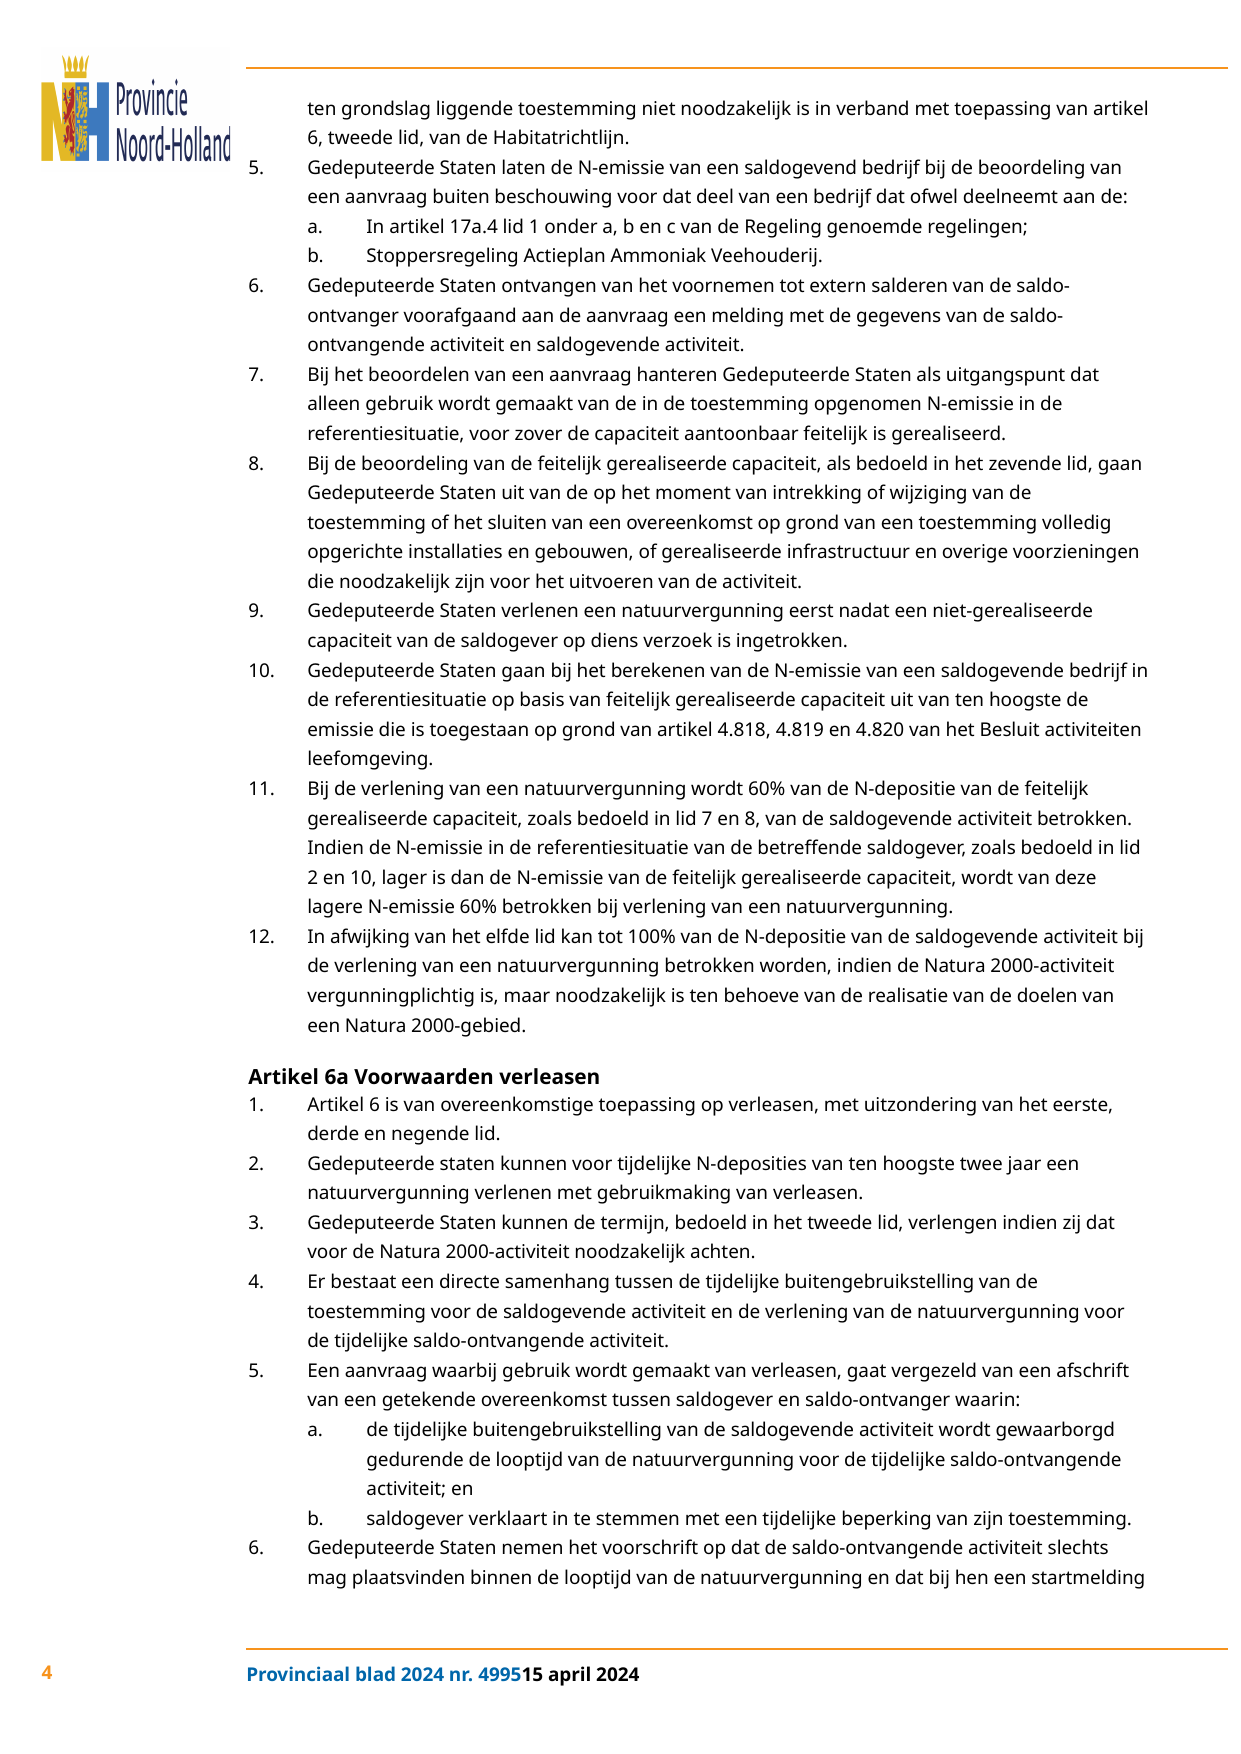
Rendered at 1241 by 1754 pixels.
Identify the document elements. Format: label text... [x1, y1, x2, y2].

list Bij de verlening van een natuurvergunning wordt 60% van de N-depositie van de feitelijk gerealiseerde capaciteit, zoals bedoeld in lid 7 en 8, van de saldogevende activiteit betrokken. Indien de N-emissie in de referentiesituatie van de betreffende saldogever, zoals bedoeld in lid 2 en 10, lager is dan de N-emissie van de feitelijk gerealiseerde capaciteit, wordt van deze lagere N-emissie 60% betrokken bij verlening van een natuurvergunning. [248, 775, 1152, 919]
list Stoppersregeling Actieplan Ammoniak Veehouderij. [307, 243, 1152, 268]
list Gedeputeerde Staten gaan bij het berekenen van de N-emissie van een saldogevende bedrijf in de referentiesituatie op basis van feitelijk gerealiseerde capaciteit uit van ten hoogste de emissie die is toegestaan op grond van artikel 4.818, 4.819 en 4.820 van het Besluit activiteiten leefomgeving. [248, 657, 1152, 771]
list Gedeputeerde Staten nemen het voorschrift op dat de saldo-ontvangende activiteit slechts mag plaatsvinden binnen de looptijd van de natuurvergunning en dat bij hen een startmelding [248, 1534, 1152, 1590]
list Artikel 6 is van overeenkomstige toepassing op verleasen, met uitzondering van het eerste, derde en negende lid. [248, 1091, 1152, 1146]
list In afwijking van het elfde lid kan tot 100% van de N-depositie van de saldogevende activiteit bij de verlening van een natuurvergunning betrokken worden, indien de Natura 2000-activiteit vergunningplichtig is, maar noodzakelijk is ten behoeve van de realisatie van de doelen van een Natura 2000-gebied. [248, 923, 1152, 1038]
picture [41, 47, 231, 172]
text Artikel 6a Voorwaarden verleasen [248, 1062, 1152, 1091]
list Gedeputeerde Staten verlenen een natuurvergunning eerst nadat een niet-gerealiseerde capaciteit van de saldogever op diens verzoek is ingetrokken. [248, 598, 1152, 653]
list saldogever verklaart in te stemmen met een tijdelijke beperking van zijn toestemming. [307, 1505, 1152, 1531]
list Bij de beoordeling van de feitelijk gerealiseerde capaciteit, als bedoeld in het zevende lid, gaan Gedeputeerde Staten uit van de op het moment van intrekking of wijziging van de toestemming of het sluiten van een overeenkomst op grond van een toestemming volledig opgerichte installaties en gebouwen, of gerealiseerde infrastructuur en overige voorzieningen die noodzakelijk zijn voor het uitvoeren van de activiteit. [248, 450, 1152, 594]
list Gedeputeerde staten kunnen voor tijdelijke N-deposities van ten hoogste twee jaar een natuurvergunning verlenen met gebruikmaking van verleasen. [248, 1150, 1152, 1205]
list In artikel 17a.4 lid 1 onder a, b en c van de Regeling genoemde regelingen; [307, 213, 1152, 239]
list Gedeputeerde Staten laten de N-emissie van een saldogevend bedrijf bij de beoordeling van een aanvraag buiten beschouwing voor dat deel van een bedrijf dat ofwel deelneemt aan de: [248, 154, 1152, 209]
list Gedeputeerde Staten kunnen de termijn, bedoeld in het tweede lid, verlengen indien zij dat voor de Natura 2000-activiteit noodzakelijk achten. [248, 1209, 1152, 1264]
list Bij het beoordelen van een aanvraag hanteren Gedeputeerde Staten als uitgangspunt dat alleen gebruik wordt gemaakt van de in de toestemming opgenomen N-emissie in de referentiesituatie, voor zover de capaciteit aantoonbaar feitelijk is gerealiseerd. [248, 361, 1152, 446]
list Gedeputeerde Staten ontvangen van het voornemen tot extern salderen van de saldo-ontvanger voorafgaand aan de aanvraag een melding met de gegevens van de saldo-ontvangende activiteit en saldogevende activiteit. [248, 272, 1152, 357]
list Er bestaat een directe samenhang tussen de tijdelijke buitengebruikstelling van de toestemming voor de saldogevende activiteit en de verlening van de natuurvergunning voor de tijdelijke saldo-ontvangende activiteit. [248, 1268, 1152, 1353]
list ten grondslag liggende toestemming niet noodzakelijk is in verband met toepassing van artikel 6, tweede lid, van de Habitatrichtlijn. [248, 95, 1152, 150]
list Een aanvraag waarbij gebruik wordt gemaakt van verleasen, gaat vergezeld van een afschrift van een getekende overeenkomst tussen saldogever en saldo-ontvanger waarin: [248, 1357, 1152, 1412]
list de tijdelijke buitengebruikstelling van de saldogevende activiteit wordt gewaarborgd gedurende de looptijd van de natuurvergunning voor de tijdelijke saldo-ontvangende activiteit; en [307, 1416, 1152, 1501]
